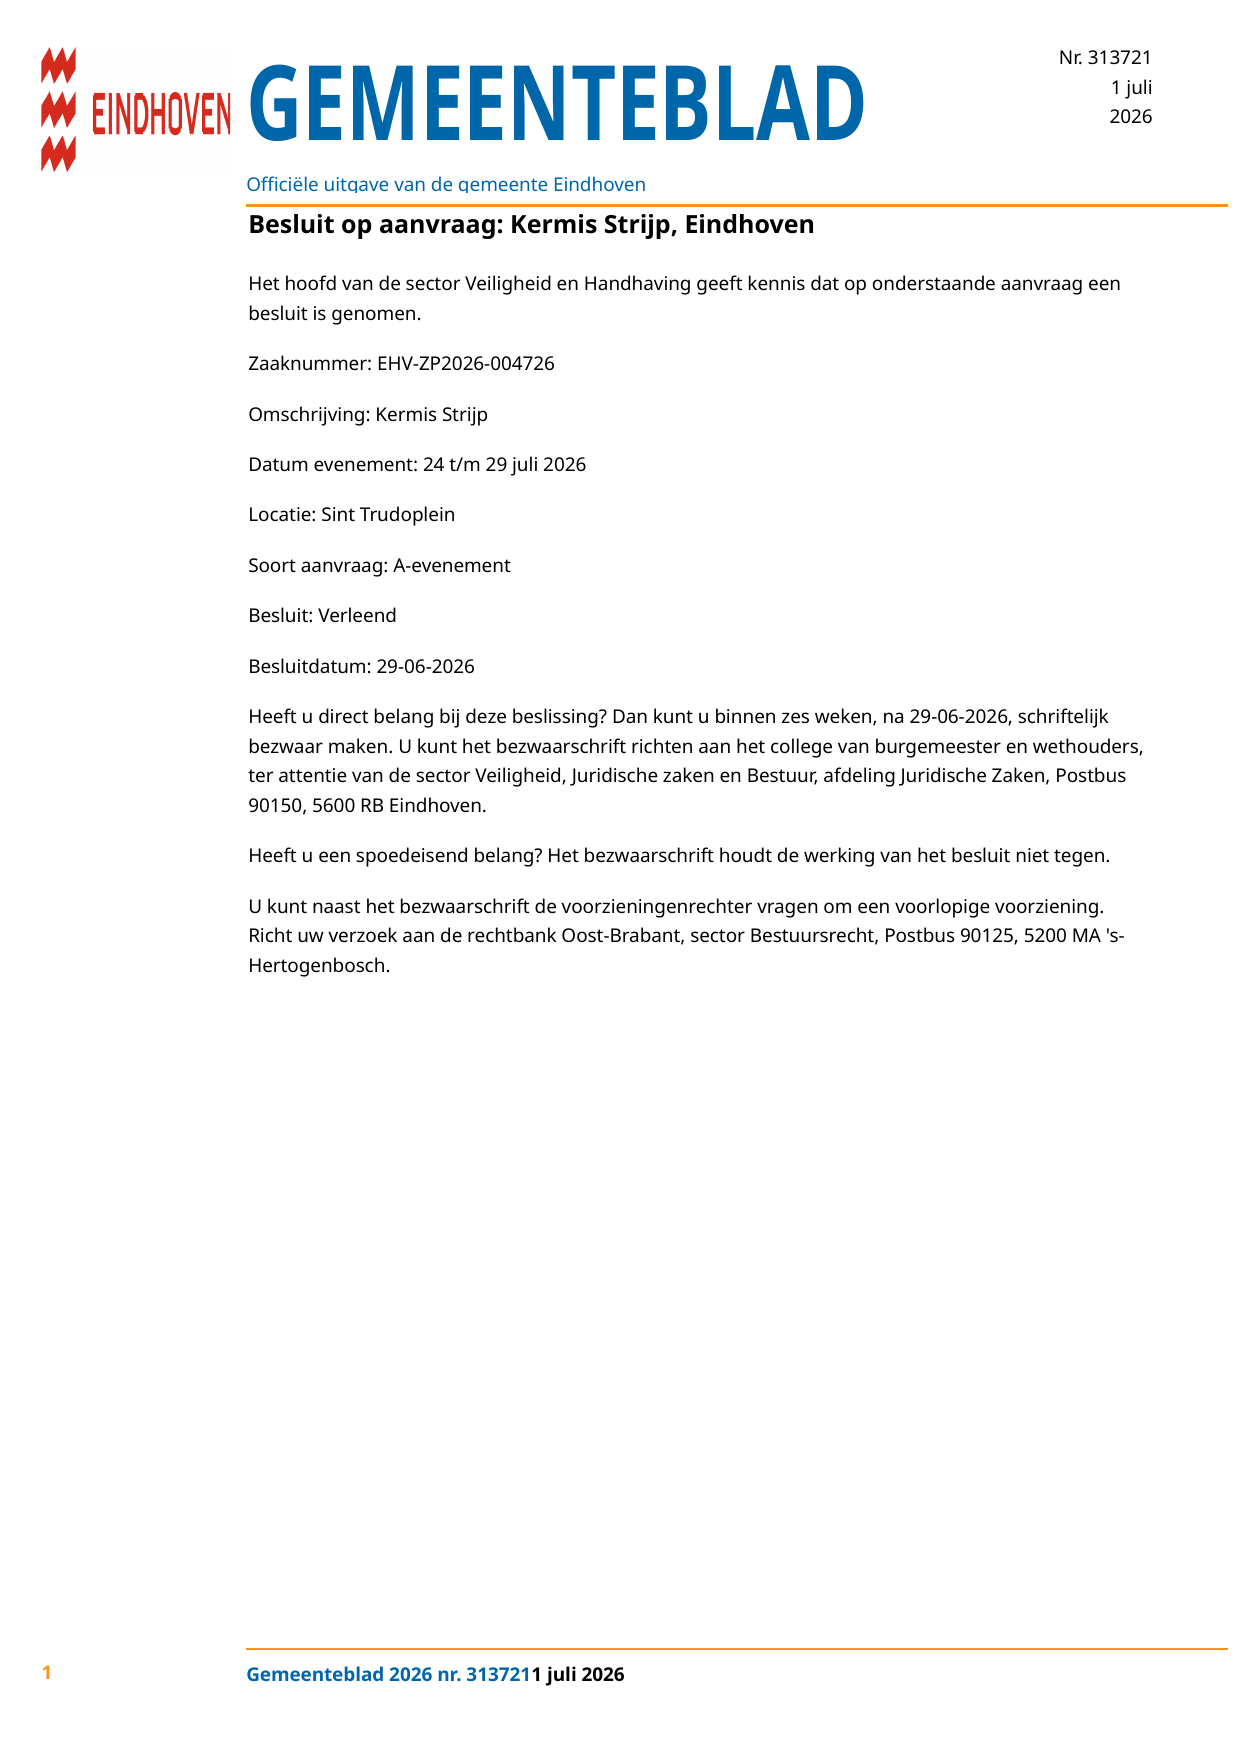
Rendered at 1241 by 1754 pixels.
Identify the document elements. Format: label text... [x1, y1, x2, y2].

text Omschrijving: Kermis Strijp [248, 401, 1152, 426]
text Het hoofd van de sector Veiligheid en Handhaving geeft kennis dat op onderstaande aanvraag een besluit is genomen. [248, 270, 1152, 326]
picture [41, 47, 231, 172]
text Datum evenement: 24 t/m 29 juli 2026 [248, 451, 1152, 477]
text Heeft u direct belang bij deze beslissing? Dan kunt u binnen zes weken, na 29-06-2026, schriftelijk bezwaar maken. U kunt het bezwaarschrift richten aan het college van burgemeester en wethouders, ter attentie van de sector Veiligheid, Juridische zaken en Bestuur, afdeling Juridische Zaken, Postbus 90150, 5600 RB Eindhoven. [248, 703, 1152, 818]
text Soort aanvraag: A-evenement [248, 552, 1152, 578]
text Heeft u een spoedeisend belang? Het bezwaarschrift houdt de werking van het besluit niet tegen. [248, 842, 1152, 868]
text Besluit: Verleend [248, 602, 1152, 628]
text U kunt naast het bezwaarschrift de voorzieningenrechter vragen om een voorlopige voorziening. Richt uw verzoek aan de rechtbank Oost-Brabant, sector Bestuursrecht, Postbus 90125, 5200 MA 's-Hertogenbosch. [248, 893, 1152, 978]
text Locatie: Sint Trudoplein [248, 502, 1152, 527]
text Zaaknummer: EHV-ZP2026-004726 [248, 350, 1152, 376]
text Besluit op aanvraag: Kermis Strijp, Eindhoven [248, 207, 1152, 241]
text Besluitdatum: 29-06-2026 [248, 653, 1152, 678]
